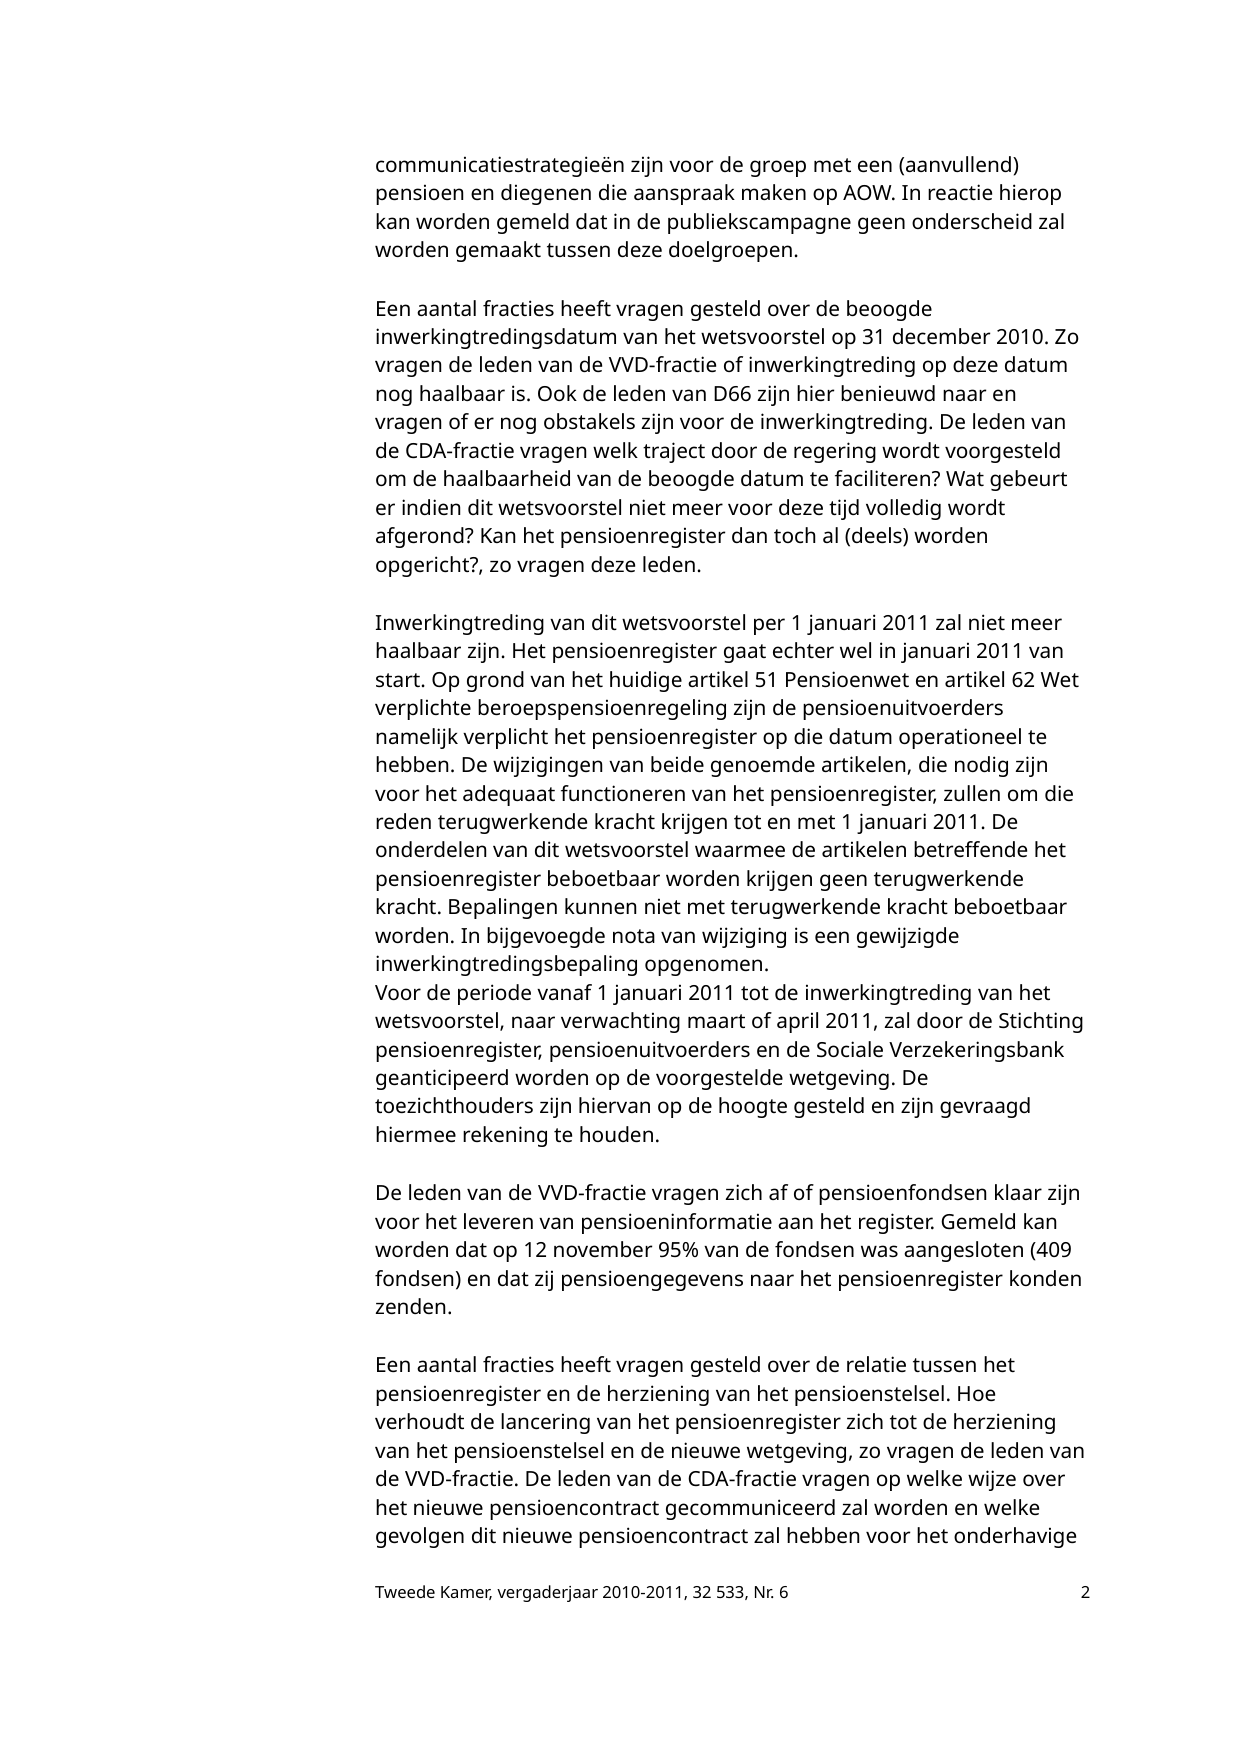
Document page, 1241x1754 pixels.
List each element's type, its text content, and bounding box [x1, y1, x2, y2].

text De leden van de VVD-fractie vragen zich af of pensioenfondsen klaar zijn voor het leveren van pensioeninformatie aan het register. Gemeld kan worden dat op 12 november 95% van de fondsen was aangesloten (409 fondsen) en dat zij pensioengegevens naar het pensioenregister konden zenden. [375, 1178, 1090, 1321]
text Voor de periode vanaf 1 januari 2011 tot de inwerkingtreding van het wetsvoorstel, naar verwachting maart of april 2011, zal door de Stichting pensioenregister, pensioenuitvoerders en de Sociale Verzekeringsbank geanticipeerd worden op de voorgestelde wetgeving. De toezichthouders zijn hiervan op de hoogte gesteld en zijn gevraagd hiermee rekening te houden. [375, 978, 1090, 1148]
text communicatiestrategieën zijn voor de groep met een (aanvullend) pensioen en diegenen die aanspraak maken op AOW. In reactie hierop kan worden gemeld dat in de publiekscampagne geen onderscheid zal worden gemaakt tussen deze doelgroepen. [375, 150, 1090, 264]
text Een aantal fracties heeft vragen gesteld over de beoogde inwerkingtredingsdatum van het wetsvoorstel op 31 december 2010. Zo vragen de leden van de VVD-fractie of inwerkingtreding op deze datum nog haalbaar is. Ook de leden van D66 zijn hier benieuwd naar en vragen of er nog obstakels zijn voor de inwerkingtreding. De leden van de CDA-fractie vragen welk traject door de regering wordt voorgesteld om de haalbaarheid van de beoogde datum te faciliteren? Wat gebeurt er indien dit wetsvoorstel niet meer voor deze tijd volledig wordt afgerond? Kan het pensioenregister dan toch al (deels) worden opgericht?, zo vragen deze leden. [375, 294, 1090, 578]
text Inwerkingtreding van dit wetsvoorstel per 1 januari 2011 zal niet meer haalbaar zijn. Het pensioenregister gaat echter wel in januari 2011 van start. Op grond van het huidige artikel 51 Pensioenwet en artikel 62 Wet verplichte beroepspensioenregeling zijn de pensioenuitvoerders namelijk verplicht het pensioenregister op die datum operationeel te hebben. De wijzigingen van beide genoemde artikelen, die nodig zijn voor het adequaat functioneren van het pensioenregister, zullen om die reden terugwerkende kracht krijgen tot en met 1 januari 2011. De onderdelen van dit wetsvoorstel waarmee de artikelen betreffende het pensioenregister beboetbaar worden krijgen geen terugwerkende kracht. Bepalingen kunnen niet met terugwerkende kracht beboetbaar worden. In bijgevoegde nota van wijziging is een gewijzigde inwerkingtredingsbepaling opgenomen. [375, 608, 1090, 978]
text Een aantal fracties heeft vragen gesteld over de relatie tussen het pensioenregister en de herziening van het pensioenstelsel. Hoe verhoudt de lancering van het pensioenregister zich tot de herziening van het pensioenstelsel en de nieuwe wetgeving, zo vragen de leden van de VVD-fractie. De leden van de CDA-fractie vragen op welke wijze over het nieuwe pensioencontract gecommuniceerd zal worden en welke gevolgen dit nieuwe pensioencontract zal hebben voor het onderhavige [375, 1351, 1090, 1550]
